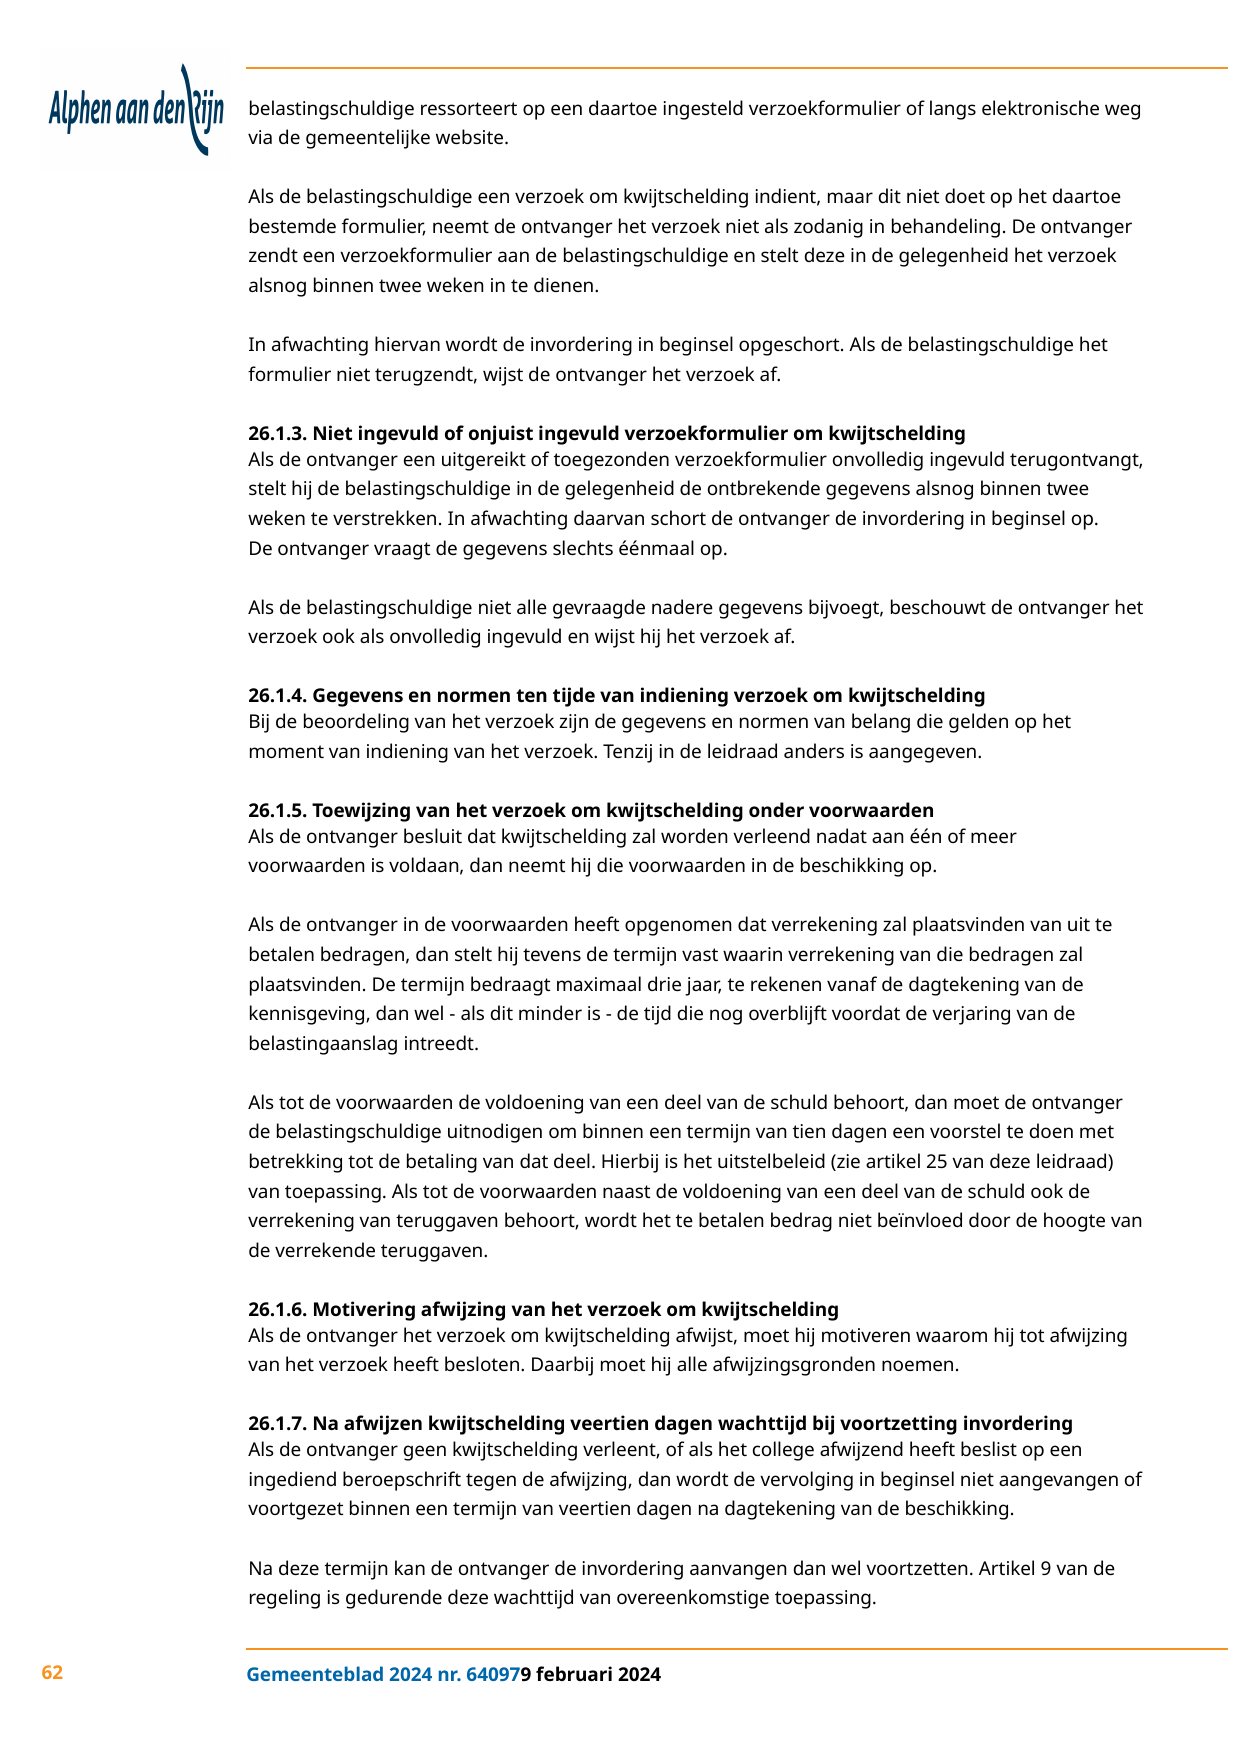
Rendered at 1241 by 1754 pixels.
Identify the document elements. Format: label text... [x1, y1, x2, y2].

text Als de belastingschuldige een verzoek om kwijtschelding indient, maar dit niet doet op het daartoe [248, 183, 1152, 209]
text alsnog binnen twee weken in te dienen. [248, 272, 1152, 298]
text 26.1.3. Niet ingevuld of onjuist ingevuld verzoekformulier om kwijtschelding [248, 420, 1152, 446]
text stelt hij de belastingschuldige in de gelegenheid de ontbrekende gegevens alsnog binnen twee [248, 476, 1152, 501]
text ingediend beroepschrift tegen de afwijzing, dan wordt de vervolging in beginsel niet aangevangen of [248, 1466, 1152, 1492]
text 26.1.4. Gegevens en normen ten tijde van indiening verzoek om kwijtschelding [248, 683, 1152, 708]
text 26.1.7. Na afwijzen kwijtschelding veertien dagen wachttijd bij voortzetting invordering [248, 1411, 1152, 1436]
text zendt een verzoekformulier aan de belastingschuldige en stelt deze in de gelegenheid het verzoek [248, 243, 1152, 268]
text In afwachting hiervan wordt de invordering in beginsel opgeschort. Als de belastingschuldige het [248, 331, 1152, 357]
text voortgezet binnen een termijn van veertien dagen na dagtekening van de beschikking. [248, 1496, 1152, 1521]
text belastingaanslag intreedt. [248, 1030, 1152, 1056]
text moment van indiening van het verzoek. Tenzij in de leidraad anders is aangegeven. [248, 738, 1152, 764]
text van toepassing. Als tot de voorwaarden naast de voldoening van een deel van de schuld ook de [248, 1178, 1152, 1203]
text Als de ontvanger een uitgereikt of toegezonden verzoekformulier onvolledig ingevuld terugontvangt, [248, 446, 1152, 472]
text De ontvanger vraagt de gegevens slechts éénmaal op. [248, 535, 1152, 560]
text betrekking tot de betaling van dat deel. Hierbij is het uitstelbeleid (zie artikel 25 van deze leidraad) [248, 1148, 1152, 1174]
text Als de ontvanger geen kwijtschelding verleent, of als het college afwijzend heeft beslist op een [248, 1436, 1152, 1462]
picture [41, 47, 231, 172]
text formulier niet terugzendt, wijst de ontvanger het verzoek af. [248, 361, 1152, 387]
text voorwaarden is voldaan, dan neemt hij die voorwaarden in de beschikking op. [248, 852, 1152, 878]
text 26.1.6. Motivering afwijzing van het verzoek om kwijtschelding [248, 1296, 1152, 1322]
text weken te verstrekken. In afwachting daarvan schort de ontvanger de invordering in beginsel op. [248, 505, 1152, 531]
text Als de ontvanger in de voorwaarden heeft opgenomen dat verrekening zal plaatsvinden van uit te [248, 912, 1152, 937]
text bestemde formulier, neemt de ontvanger het verzoek niet als zodanig in behandeling. De ontvanger [248, 213, 1152, 239]
text Na deze termijn kan de ontvanger de invordering aanvangen dan wel voortzetten. Artikel 9 van de regeling is gedurende deze wachttijd van overeenkomstige toepassing. [248, 1555, 1152, 1610]
text Als de ontvanger het verzoek om kwijtschelding afwijst, moet hij motiveren waarom hij tot afwijzing [248, 1322, 1152, 1348]
text de verrekende teruggaven. [248, 1237, 1152, 1263]
text betalen bedragen, dan stelt hij tevens de termijn vast waarin verrekening van die bedragen zal [248, 941, 1152, 967]
text Bij de beoordeling van het verzoek zijn de gegevens en normen van belang die gelden op het [248, 708, 1152, 734]
text de belastingschuldige uitnodigen om binnen een termijn van tien dagen een voorstel te doen met [248, 1119, 1152, 1144]
text 26.1.5. Toewijzing van het verzoek om kwijtschelding onder voorwaarden [248, 797, 1152, 823]
text belastingschuldige ressorteert op een daartoe ingesteld verzoekformulier of langs elektronische weg via de gemeentelijke website. [248, 95, 1152, 150]
text Als de belastingschuldige niet alle gevraagde nadere gegevens bijvoegt, beschouwt de ontvanger het verzoek ook als onvolledig ingevuld en wijst hij het verzoek af. [248, 594, 1152, 649]
text plaatsvinden. De termijn bedraagt maximaal drie jaar, te rekenen vanaf de dagtekening van de [248, 971, 1152, 996]
text verrekening van teruggaven behoort, wordt het te betalen bedrag niet beïnvloed door de hoogte van [248, 1207, 1152, 1233]
text Als de ontvanger besluit dat kwijtschelding zal worden verleend nadat aan één of meer [248, 823, 1152, 848]
text kennisgeving, dan wel - als dit minder is - de tijd die nog overblijft voordat de verjaring van de [248, 1000, 1152, 1026]
text van het verzoek heeft besloten. Daarbij moet hij alle afwijzingsgronden noemen. [248, 1351, 1152, 1377]
text Als tot de voorwaarden de voldoening van een deel van de schuld behoort, dan moet de ontvanger [248, 1089, 1152, 1115]
